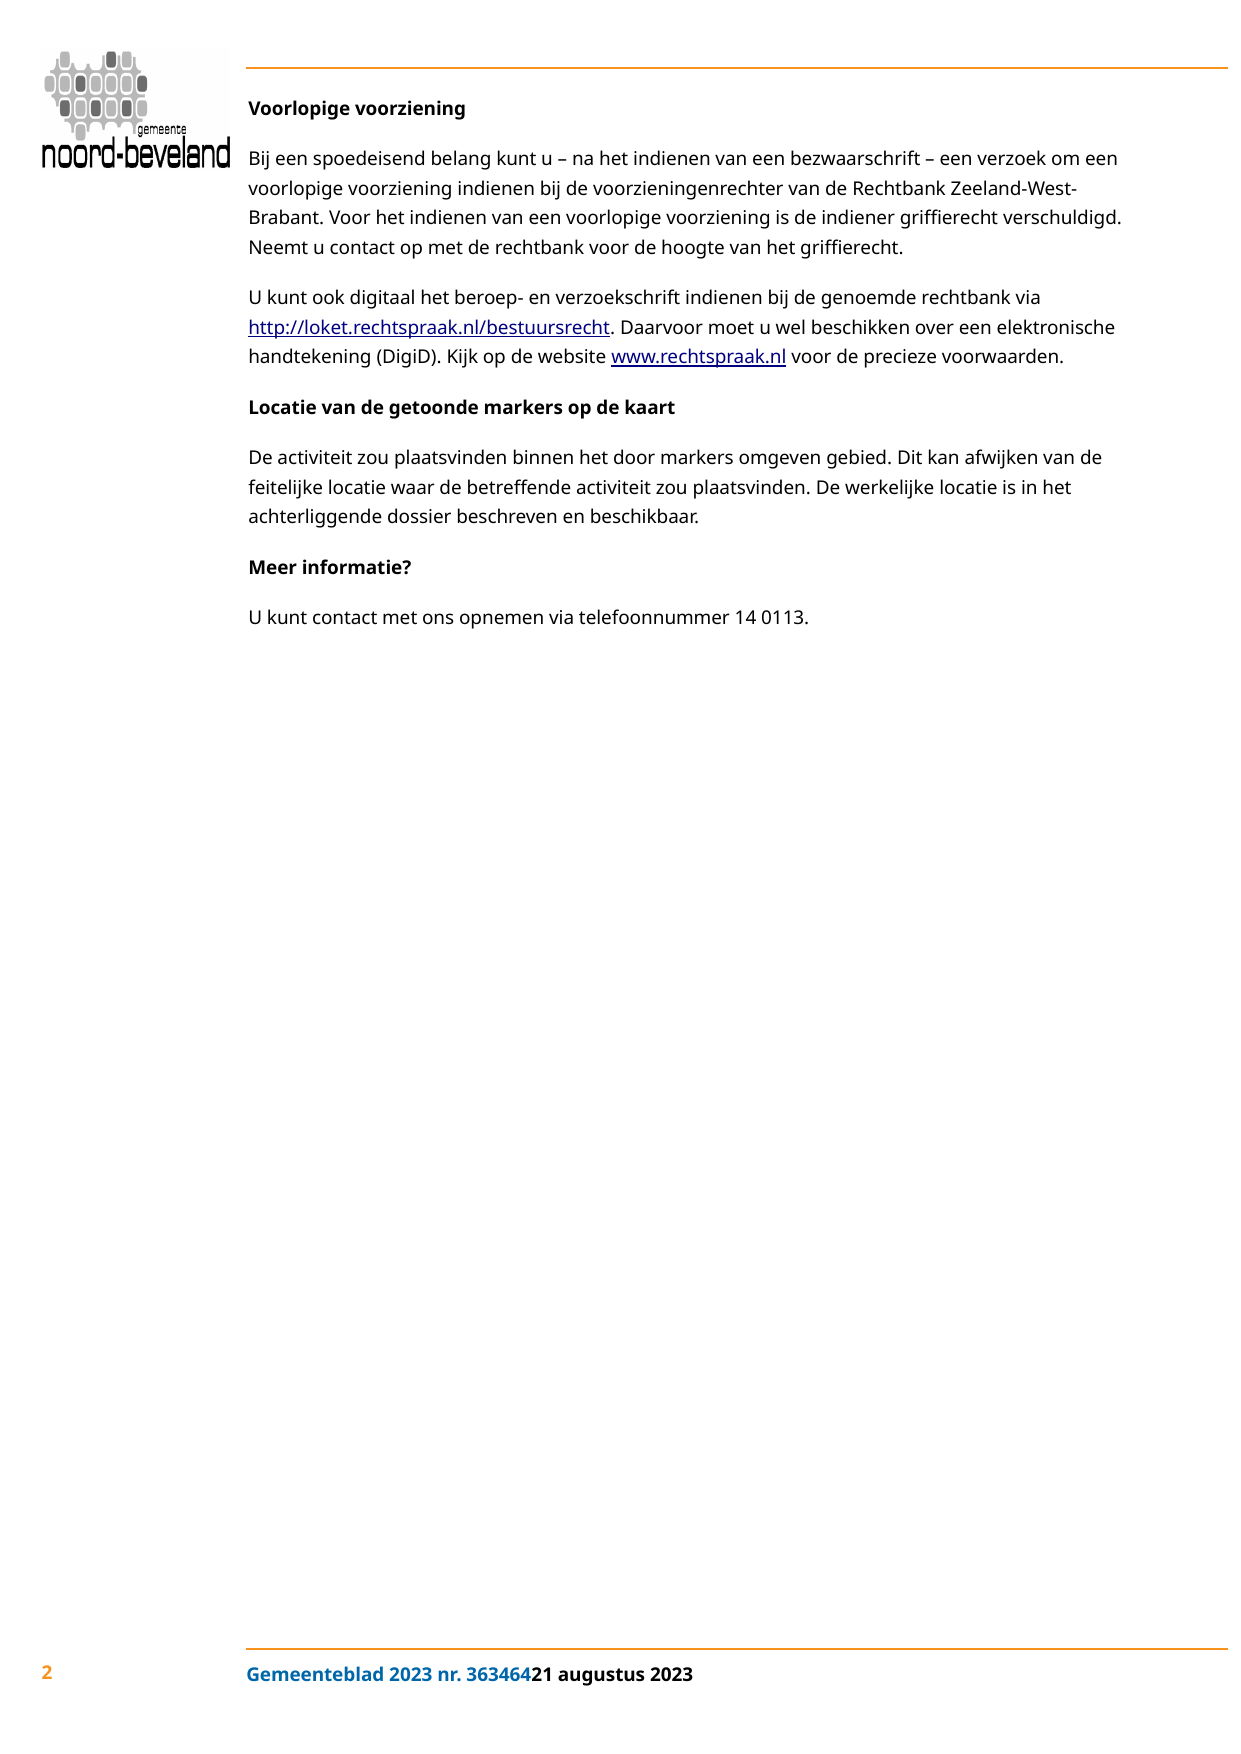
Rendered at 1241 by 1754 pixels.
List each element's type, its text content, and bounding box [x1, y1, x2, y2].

picture [41, 47, 231, 172]
text Locatie van de getoonde markers op de kaart [248, 394, 1152, 420]
text Bij een spoedeisend belang kunt u – na het indienen van een bezwaarschrift – een verzoek om een voorlopige voorziening indienen bij de voorzieningenrechter van de Rechtbank Zeeland-West-Brabant. Voor het indienen van een voorlopige voorziening is de indiener griffierecht verschuldigd. Neemt u contact op met de rechtbank voor de hoogte van het griffierecht. [248, 145, 1152, 260]
text De activiteit zou plaatsvinden binnen het door markers omgeven gebied. Dit kan afwijken van de feitelijke locatie waar de betreffende activiteit zou plaatsvinden. De werkelijke locatie is in het achterliggende dossier beschreven en beschikbaar. [248, 444, 1152, 529]
text Meer informatie? [248, 554, 1152, 580]
text U kunt contact met ons opnemen via telefoonnummer 14 0113. [248, 604, 1152, 630]
text Voorlopige voorziening [248, 95, 1152, 121]
text U kunt ook digitaal het beroep- en verzoekschrift indienen bij de genoemde rechtbank via http://loket.rechtspraak.nl/bestuursrecht. Daarvoor moet u wel beschikken over een elektronische handtekening (DigiD). Kijk op de website www.rechtspraak.nl voor de precieze voorwaarden. [248, 284, 1152, 369]
